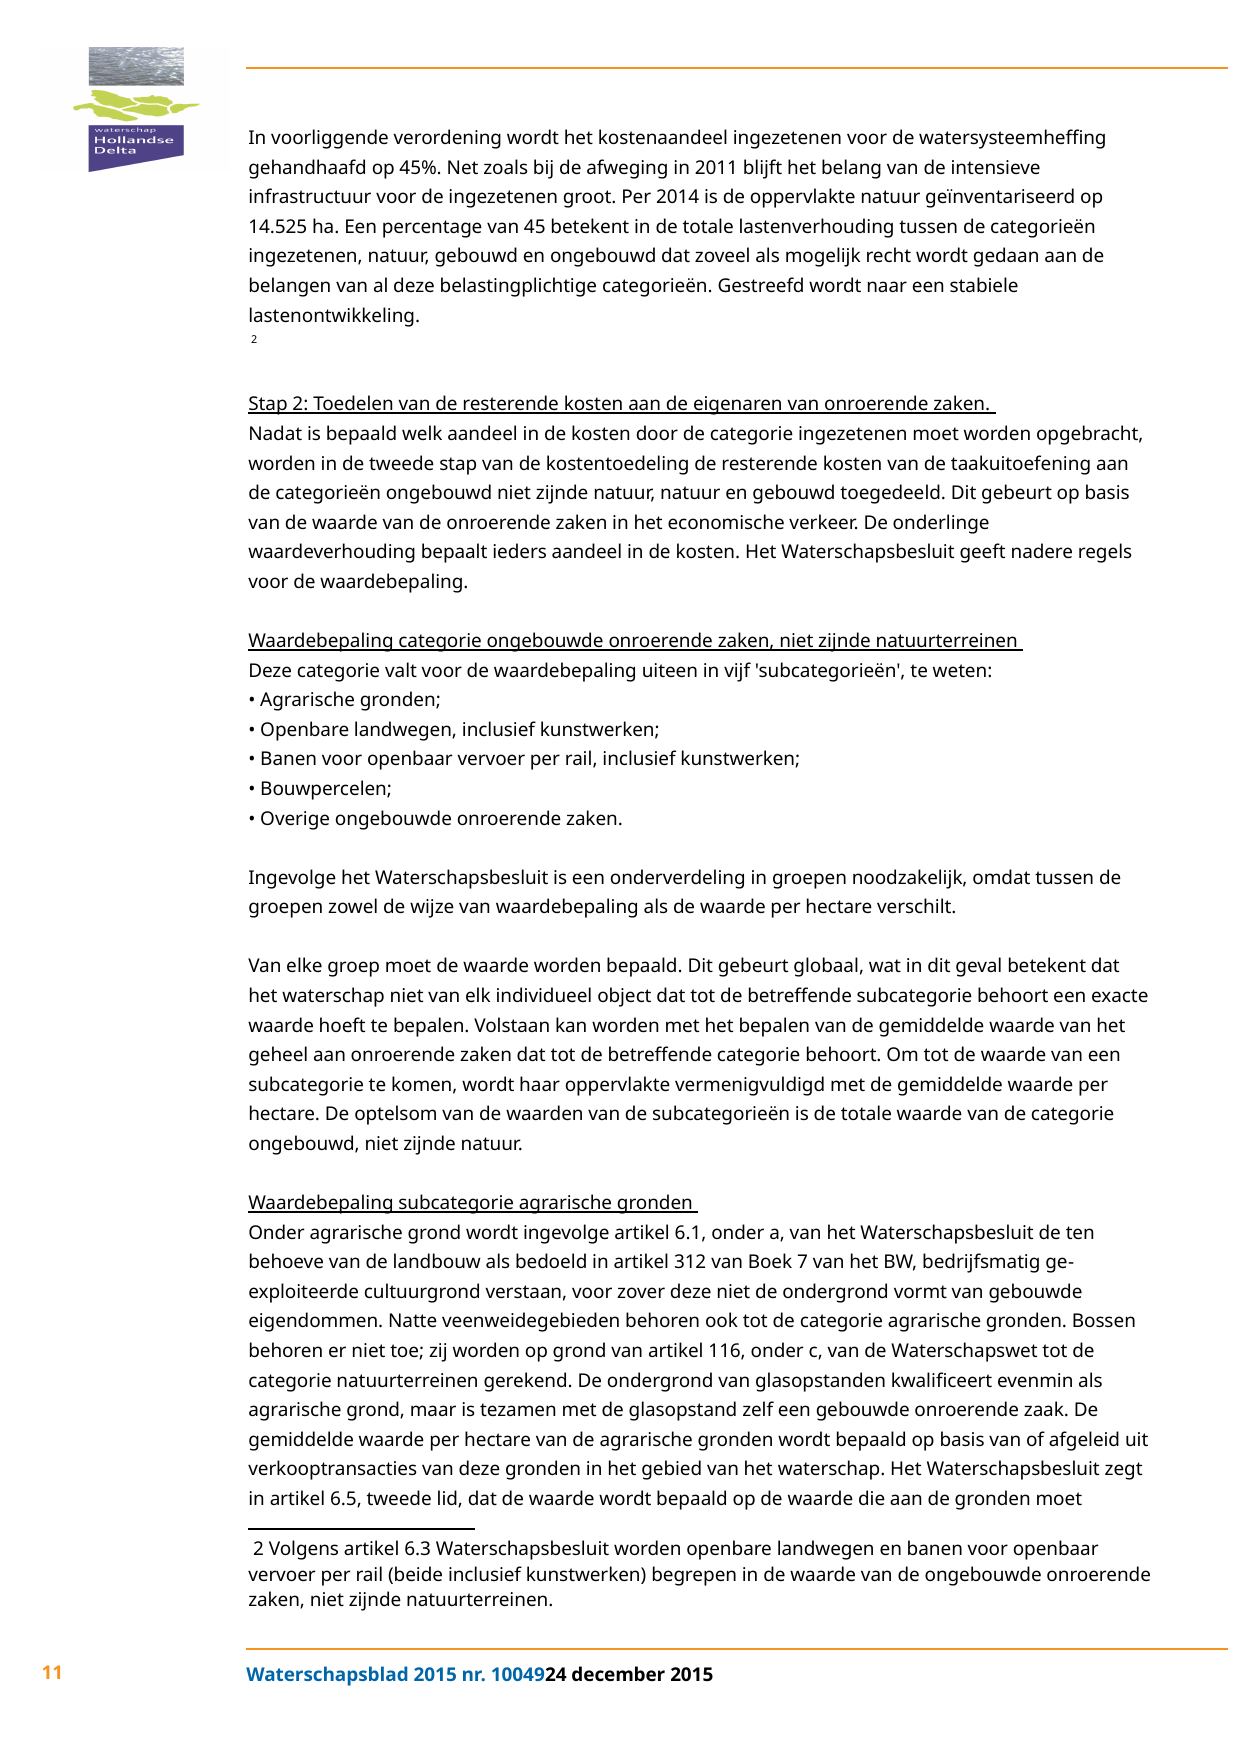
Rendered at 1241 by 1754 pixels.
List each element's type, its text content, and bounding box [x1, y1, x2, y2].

text • Bouwpercelen; [248, 775, 1152, 801]
text • Openbare landwegen, inclusief kunstwerken; [248, 716, 1152, 742]
text Deze categorie valt voor de waardebepaling uiteen in vijf 'subcategorieën', te weten: [248, 657, 1152, 683]
text Onder agrarische grond wordt ingevolge artikel 6.1, onder a, van het Waterschapsbesluit de ten behoeve van de landbouw als bedoeld in artikel 312 van Boek 7 van het BW, bedrijfsmatig ge­exploiteerde cultuurgrond verstaan, voor zover deze niet de ondergrond vormt van gebouwde eigendommen. Natte veenweidegebieden behoren ook tot de categorie agrarische gronden. Bossen behoren er niet toe; zij worden op grond van artikel 116, onder c, van de Waterschapswet tot de categorie natuurterreinen gerekend. De ondergrond van glasopstanden kwalificeert evenmin als agrarische grond, maar is tezamen met de glasopstand zelf een gebouwde onroerende zaak. De gemiddelde waarde per hectare van de agrarische gronden wordt bepaald op basis van of afgeleid uit verkooptransacties van deze gronden in het gebied van het waterschap. Het Waterschapsbesluit zegt in artikel 6.5, tweede lid, dat de waarde wordt bepaald op de waarde die aan de gronden moet [248, 1219, 1152, 1511]
text Stap 2: Toedelen van de resterende kosten aan de eigenaren van onroerende zaken. [248, 391, 1152, 416]
picture [41, 47, 231, 172]
text Ingevolge het Waterschapsbesluit is een onderverdeling in groepen noodzakelijk, omdat tussen de groepen zowel de wijze van waardebepaling als de waarde per hectare verschilt. [248, 864, 1152, 919]
text • Agrarische gronden; [248, 686, 1152, 712]
text Waardebepaling subcategorie agrarische gronden [248, 1189, 1152, 1215]
text Volgens artikel 6.3 Waterschapsbesluit worden openbare landwegen en banen voor openbaar vervoer per rail (beide inclusief kunstwerken) begrepen in de waarde van de ongebouwde onroerende zaken, niet zijnde natuurterreinen. [248, 1535, 1152, 1612]
text • Overige ongebouwde onroerende zaken. [248, 805, 1152, 831]
text Van elke groep moet de waarde worden bepaald. Dit gebeurt globaal, wat in dit geval betekent dat het waterschap niet van elk individueel object dat tot de betreffende subcategorie behoort een exacte waarde hoeft te bepalen. Volstaan kan worden met het bepalen van de gemiddelde waarde van het geheel aan onroerende zaken dat tot de betreffende categorie behoort. Om tot de waarde van een subcategorie te komen, wordt haar oppervlakte vermenigvuldigd met de gemiddelde waarde per hectare. De optelsom van de waarden van de subcategorieën is de totale waarde van de categorie ongebouwd, niet zijnde natuur. [248, 953, 1152, 1156]
text In voorliggende verordening wordt het kostenaandeel ingezetenen voor de watersysteemheffing gehandhaafd op 45%. Net zoals bij de afweging in 2011 blijft het belang van de intensieve infrastructuur voor de ingezetenen groot. Per 2014 is de oppervlakte natuur geïnventariseerd op 14.525 ha. Een percentage van 45 betekent in de totale lastenverhouding tussen de categorieën ingezetenen, natuur, gebouwd en ongebouwd dat zoveel als mogelijk recht wordt gedaan aan de belangen van al deze belastingplichtige categorieën. Gestreefd wordt naar een stabiele lastenontwikkeling. [248, 124, 1152, 328]
text Nadat is bepaald welk aandeel in de kosten door de categorie ingezetenen moet worden opgebracht, worden in de tweede stap van de kostentoedeling de resterende kosten van de taakuitoefening aan de categorieën ongebouwd niet zijnde natuur, natuur en gebouwd toegedeeld. Dit gebeurt op basis van de waarde van de onroerende zaken in het economische verkeer. De onderlinge waardeverhouding bepaalt ieders aandeel in de kosten. Het Waterschapsbesluit geeft nadere regels voor de waardebepaling. [248, 420, 1152, 594]
text • Banen voor openbaar vervoer per rail, inclusief kunstwerken; [248, 746, 1152, 771]
text Waardebepaling categorie ongebouwde onroerende zaken, niet zijnde natuurterreinen [248, 627, 1152, 653]
